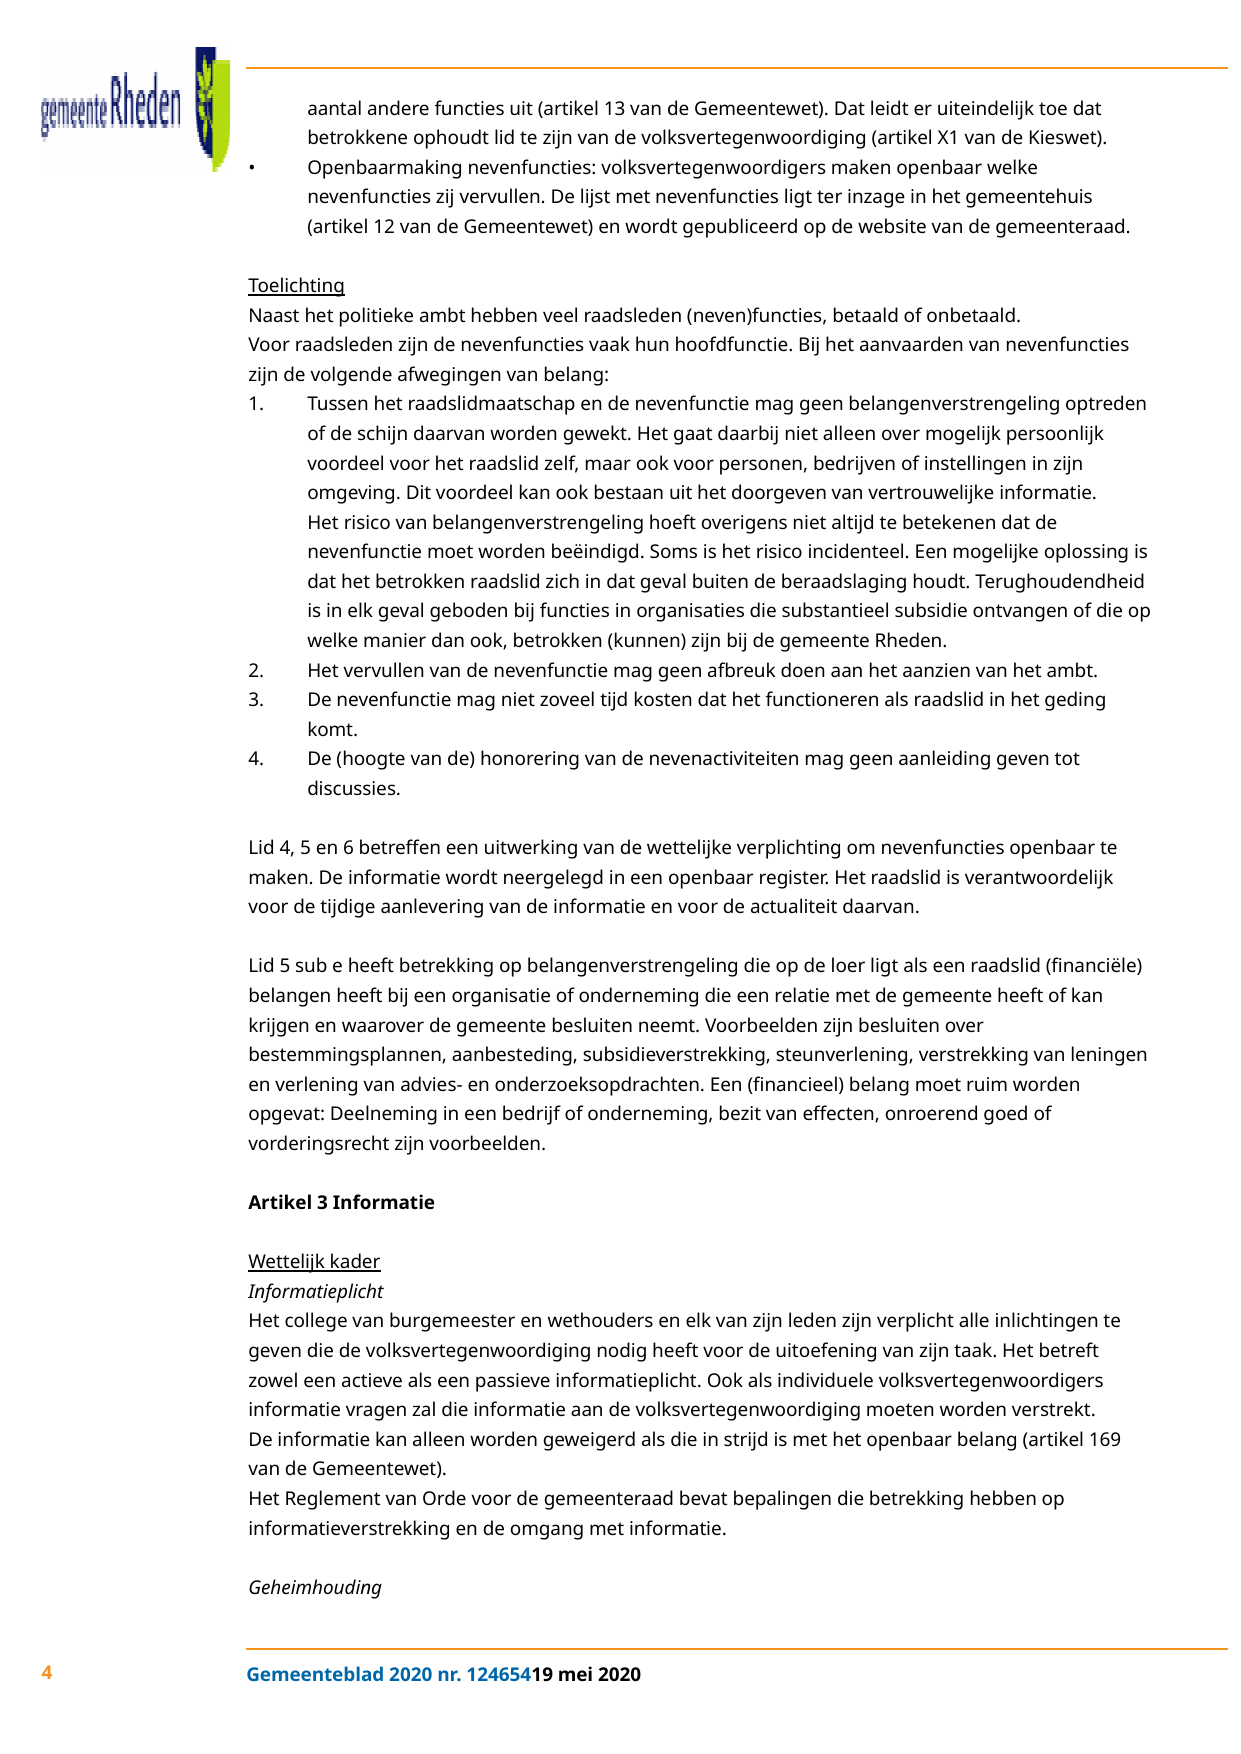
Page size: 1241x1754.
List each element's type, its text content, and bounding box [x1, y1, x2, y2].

list Het vervullen van de nevenfunctie mag geen afbreuk doen aan het aanzien van het ambt. [248, 657, 1152, 683]
text De informatie kan alleen worden geweigerd als die in strijd is met het openbaar belang (artikel 169 van de Gemeentewet). [248, 1426, 1152, 1481]
list De nevenfunctie mag niet zoveel tijd kosten dat het functioneren als raadslid in het geding komt. [248, 686, 1152, 742]
picture [41, 47, 231, 172]
text Geheimhouding [248, 1574, 1152, 1600]
text Het Reglement van Orde voor de gemeenteraad bevat bepalingen die betrekking hebben op informatieverstrekking en de omgang met informatie. [248, 1485, 1152, 1541]
text Artikel 3 Informatie [248, 1189, 1152, 1215]
list aantal andere functies uit (artikel 13 van de Gemeentewet). Dat leidt er uiteindelijk toe dat betrokkene ophoudt lid te zijn van de volksvertegenwoordiging (artikel X1 van de Kieswet). [248, 95, 1152, 150]
list Openbaarmaking nevenfuncties: volksvertegenwoordigers maken openbaar welke nevenfuncties zij vervullen. De lijst met nevenfuncties ligt ter inzage in het gemeentehuis (artikel 12 van de Gemeentewet) en wordt gepubliceerd op de website van de gemeenteraad. [248, 154, 1152, 239]
text Informatieplicht [248, 1278, 1152, 1304]
text Wettelijk kader [248, 1248, 1152, 1274]
text Toelichting [248, 272, 1152, 298]
text Naast het politieke ambt hebben veel raadsleden (neven)functies, betaald of onbetaald. Voor raadsleden zijn de nevenfuncties vaak hun hoofdfunctie. Bij het aanvaarden van nevenfuncties zijn de volgende afwegingen van belang: [248, 302, 1152, 387]
list Tussen het raadslidmaatschap en de nevenfunctie mag geen belangenverstrengeling optreden of de schijn daarvan worden gewekt. Het gaat daarbij niet alleen over mogelijk persoonlijk voordeel voor het raadslid zelf, maar ook voor personen, bedrijven of instellingen in zijn omgeving. Dit voordeel kan ook bestaan uit het doorgeven van vertrouwelijke informatie. Het risico van belangenverstrengeling hoeft overigens niet altijd te betekenen dat de nevenfunctie moet worden beëindigd. Soms is het risico incidenteel. Een mogelijke oplossing is dat het betrokken raadslid zich in dat geval buiten de beraadslaging houdt. Terughoudendheid is in elk geval geboden bij functies in organisaties die substantieel subsidie ontvangen of die op welke manier dan ook, betrokken (kunnen) zijn bij de gemeente Rheden. [248, 391, 1152, 653]
text Lid 4, 5 en 6 betreffen een uitwerking van de wettelijke verplichting om nevenfuncties openbaar te maken. De informatie wordt neergelegd in een openbaar register. Het raadslid is verantwoordelijk voor de tijdige aanlevering van de informatie en voor de actualiteit daarvan. [248, 834, 1152, 919]
list De (hoogte van de) honorering van de nevenactiviteiten mag geen aanleiding geven tot discussies. [248, 746, 1152, 801]
text Lid 5 sub e heeft betrekking op belangenverstrengeling die op de loer ligt als een raadslid (financiële) belangen heeft bij een organisatie of onderneming die een relatie met de gemeente heeft of kan krijgen en waarover de gemeente besluiten neemt. Voorbeelden zijn besluiten over bestemmingsplannen, aanbesteding, subsidieverstrekking, steunverlening, verstrekking van leningen en verlening van advies- en onderzoeksopdrachten. Een (financieel) belang moet ruim worden opgevat: Deelneming in een bedrijf of onderneming, bezit van effecten, onroerend goed of vorderingsrecht zijn voorbeelden. [248, 953, 1152, 1156]
text Het college van burgemeester en wethouders en elk van zijn leden zijn verplicht alle inlichtingen te geven die de volksvertegenwoordiging nodig heeft voor de uitoefening van zijn taak. Het betreft zowel een actieve als een passieve informatieplicht. Ook als individuele volksvertegenwoordigers informatie vragen zal die informatie aan de volksvertegenwoordiging moeten worden verstrekt. [248, 1308, 1152, 1422]
